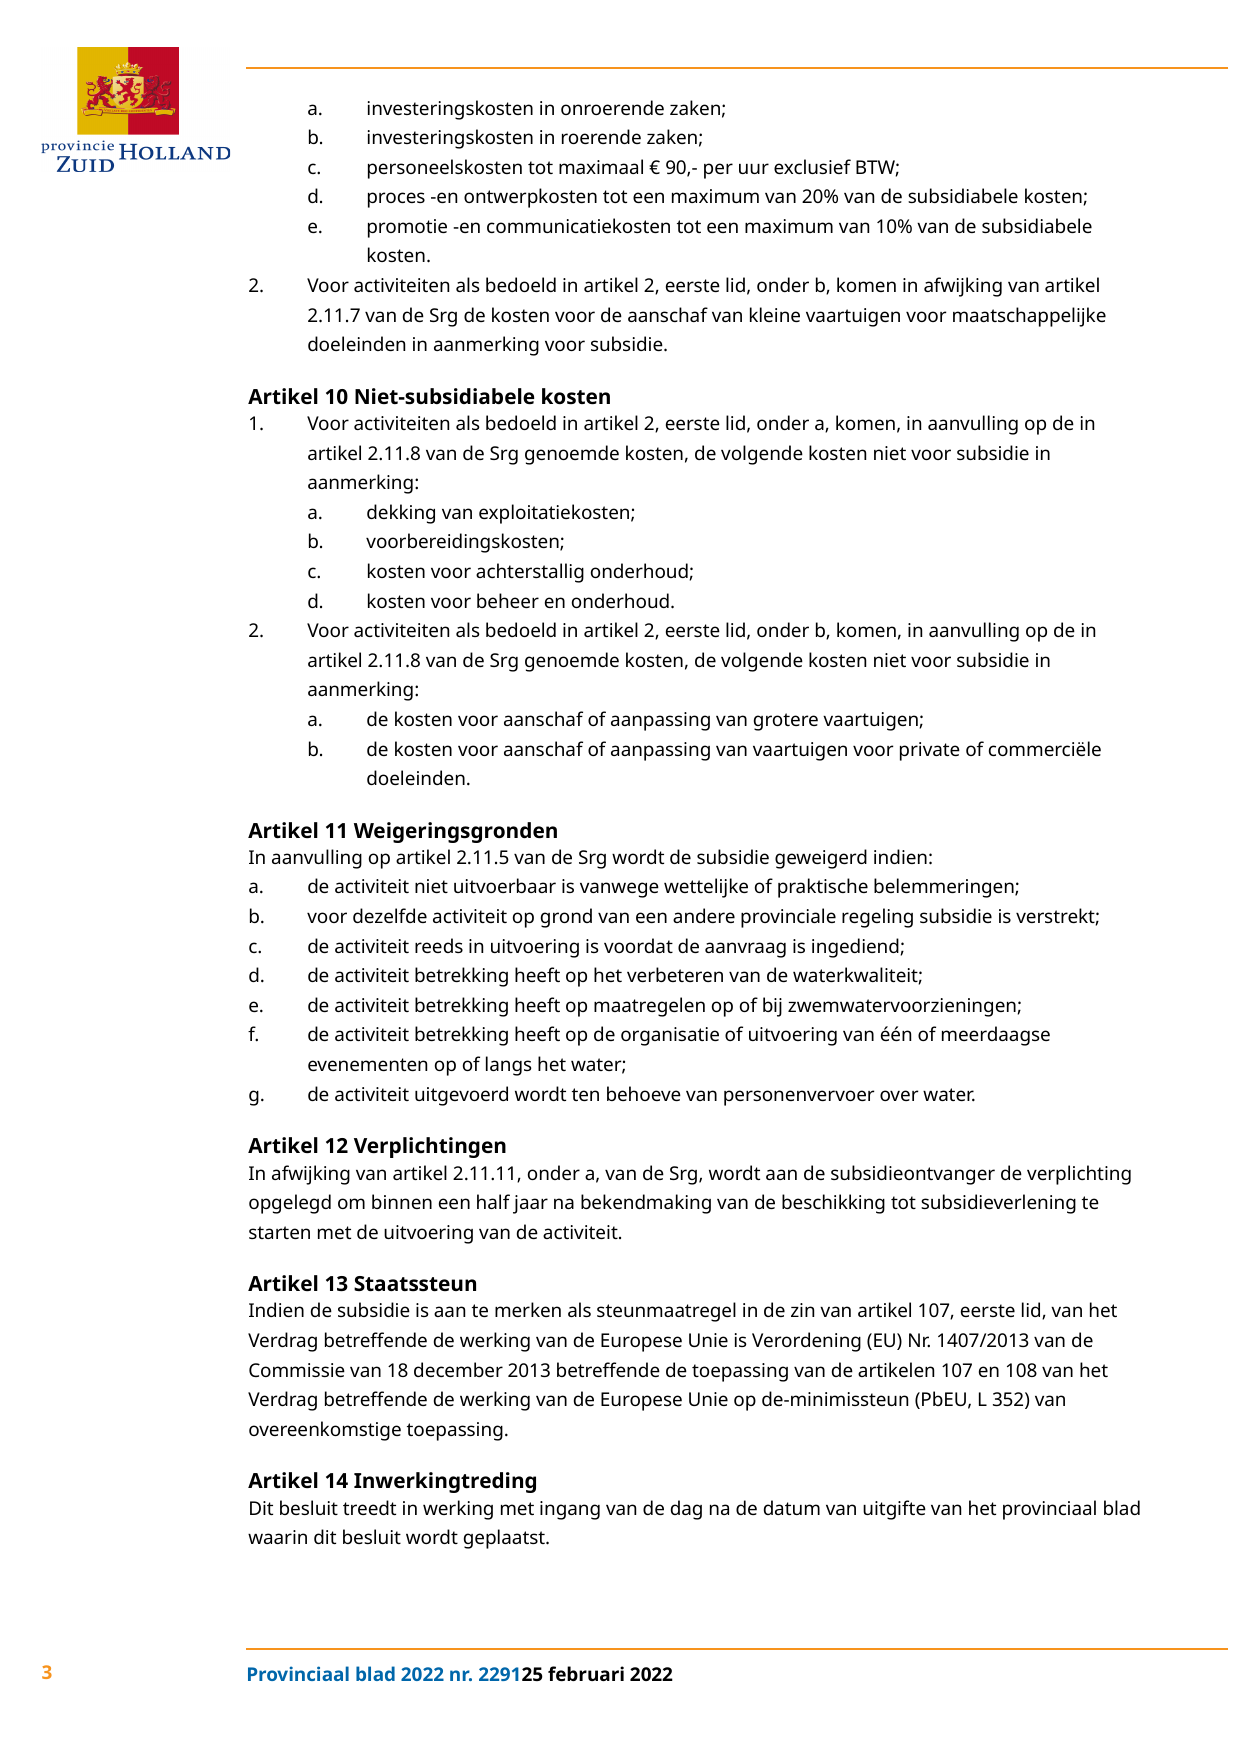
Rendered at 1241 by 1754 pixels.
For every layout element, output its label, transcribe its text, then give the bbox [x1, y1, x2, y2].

list de activiteit reeds in uitvoering is voordat de aanvraag is ingediend; [248, 933, 1152, 959]
text In afwijking van artikel 2.11.11, onder a, van de Srg, wordt aan de subsidieontvanger de verplichting opgelegd om binnen een half jaar na bekendmaking van de beschikking tot subsidieverlening te starten met de uitvoering van de activiteit. [248, 1160, 1152, 1244]
list de activiteit betrekking heeft op de organisatie of uitvoering van één of meerdaagse evenementen op of langs het water; [248, 1022, 1152, 1077]
list promotie -en communicatiekosten tot een maximum van 10% van de subsidiabele kosten. [307, 213, 1152, 268]
list investeringskosten in roerende zaken; [307, 124, 1152, 150]
list de activiteit uitgevoerd wordt ten behoeve van personenvervoer over water. [248, 1081, 1152, 1107]
list voor dezelfde activiteit op grond van een andere provinciale regeling subsidie is verstrekt; [248, 903, 1152, 929]
list dekking van exploitatiekosten; [307, 499, 1152, 525]
list de activiteit betrekking heeft op het verbeteren van de waterkwaliteit; [248, 962, 1152, 988]
list investeringskosten in onroerende zaken; [307, 95, 1152, 121]
text Artikel 11 Weigeringsgronden [248, 816, 1152, 844]
list Voor activiteiten als bedoeld in artikel 2, eerste lid, onder b, komen, in aanvulling op de in artikel 2.11.8 van de Srg genoemde kosten, de volgende kosten niet voor subsidie in aanmerking: [248, 617, 1152, 702]
list de activiteit betrekking heeft op maatregelen op of bij zwemwatervoorzieningen; [248, 992, 1152, 1018]
text Artikel 12 Verplichtingen [248, 1131, 1152, 1160]
text Artikel 14 Inwerkingtreding [248, 1466, 1152, 1495]
picture [41, 47, 231, 172]
list Voor activiteiten als bedoeld in artikel 2, eerste lid, onder b, komen in afwijking van artikel 2.11.7 van de Srg de kosten voor de aanschaf van kleine vaartuigen voor maatschappelijke doeleinden in aanmerking voor subsidie. [248, 272, 1152, 357]
text Dit besluit treedt in werking met ingang van de dag na de datum van uitgifte van het provinciaal blad waarin dit besluit wordt geplaatst. [248, 1495, 1152, 1550]
list kosten voor achterstallig onderhoud; [307, 558, 1152, 584]
list personeelskosten tot maximaal € 90,- per uur exclusief BTW; [307, 154, 1152, 180]
text Artikel 13 Staatssteun [248, 1269, 1152, 1298]
list voorbereidingskosten; [307, 529, 1152, 554]
list de kosten voor aanschaf of aanpassing van grotere vaartuigen; [307, 706, 1152, 732]
text Indien de subsidie is aan te merken als steunmaatregel in de zin van artikel 107, eerste lid, van het Verdrag betreffende de werking van de Europese Unie is Verordening (EU) Nr. 1407/2013 van de Commissie van 18 december 2013 betreffende de toepassing van de artikelen 107 en 108 van het Verdrag betreffende de werking van de Europese Unie op de-minimissteun (PbEU, L 352) van overeenkomstige toepassing. [248, 1298, 1152, 1442]
list de activiteit niet uitvoerbaar is vanwege wettelijke of praktische belemmeringen; [248, 874, 1152, 899]
list proces -en ontwerpkosten tot een maximum van 20% van de subsidiabele kosten; [307, 183, 1152, 209]
list de kosten voor aanschaf of aanpassing van vaartuigen voor private of commerciële doeleinden. [307, 736, 1152, 791]
list Voor activiteiten als bedoeld in artikel 2, eerste lid, onder a, komen, in aanvulling op de in artikel 2.11.8 van de Srg genoemde kosten, de volgende kosten niet voor subsidie in aanmerking: [248, 410, 1152, 495]
list kosten voor beheer en onderhoud. [307, 588, 1152, 613]
text In aanvulling op artikel 2.11.5 van de Srg wordt de subsidie geweigerd indien: [248, 844, 1152, 870]
text Artikel 10 Niet-subsidiabele kosten [248, 382, 1152, 410]
